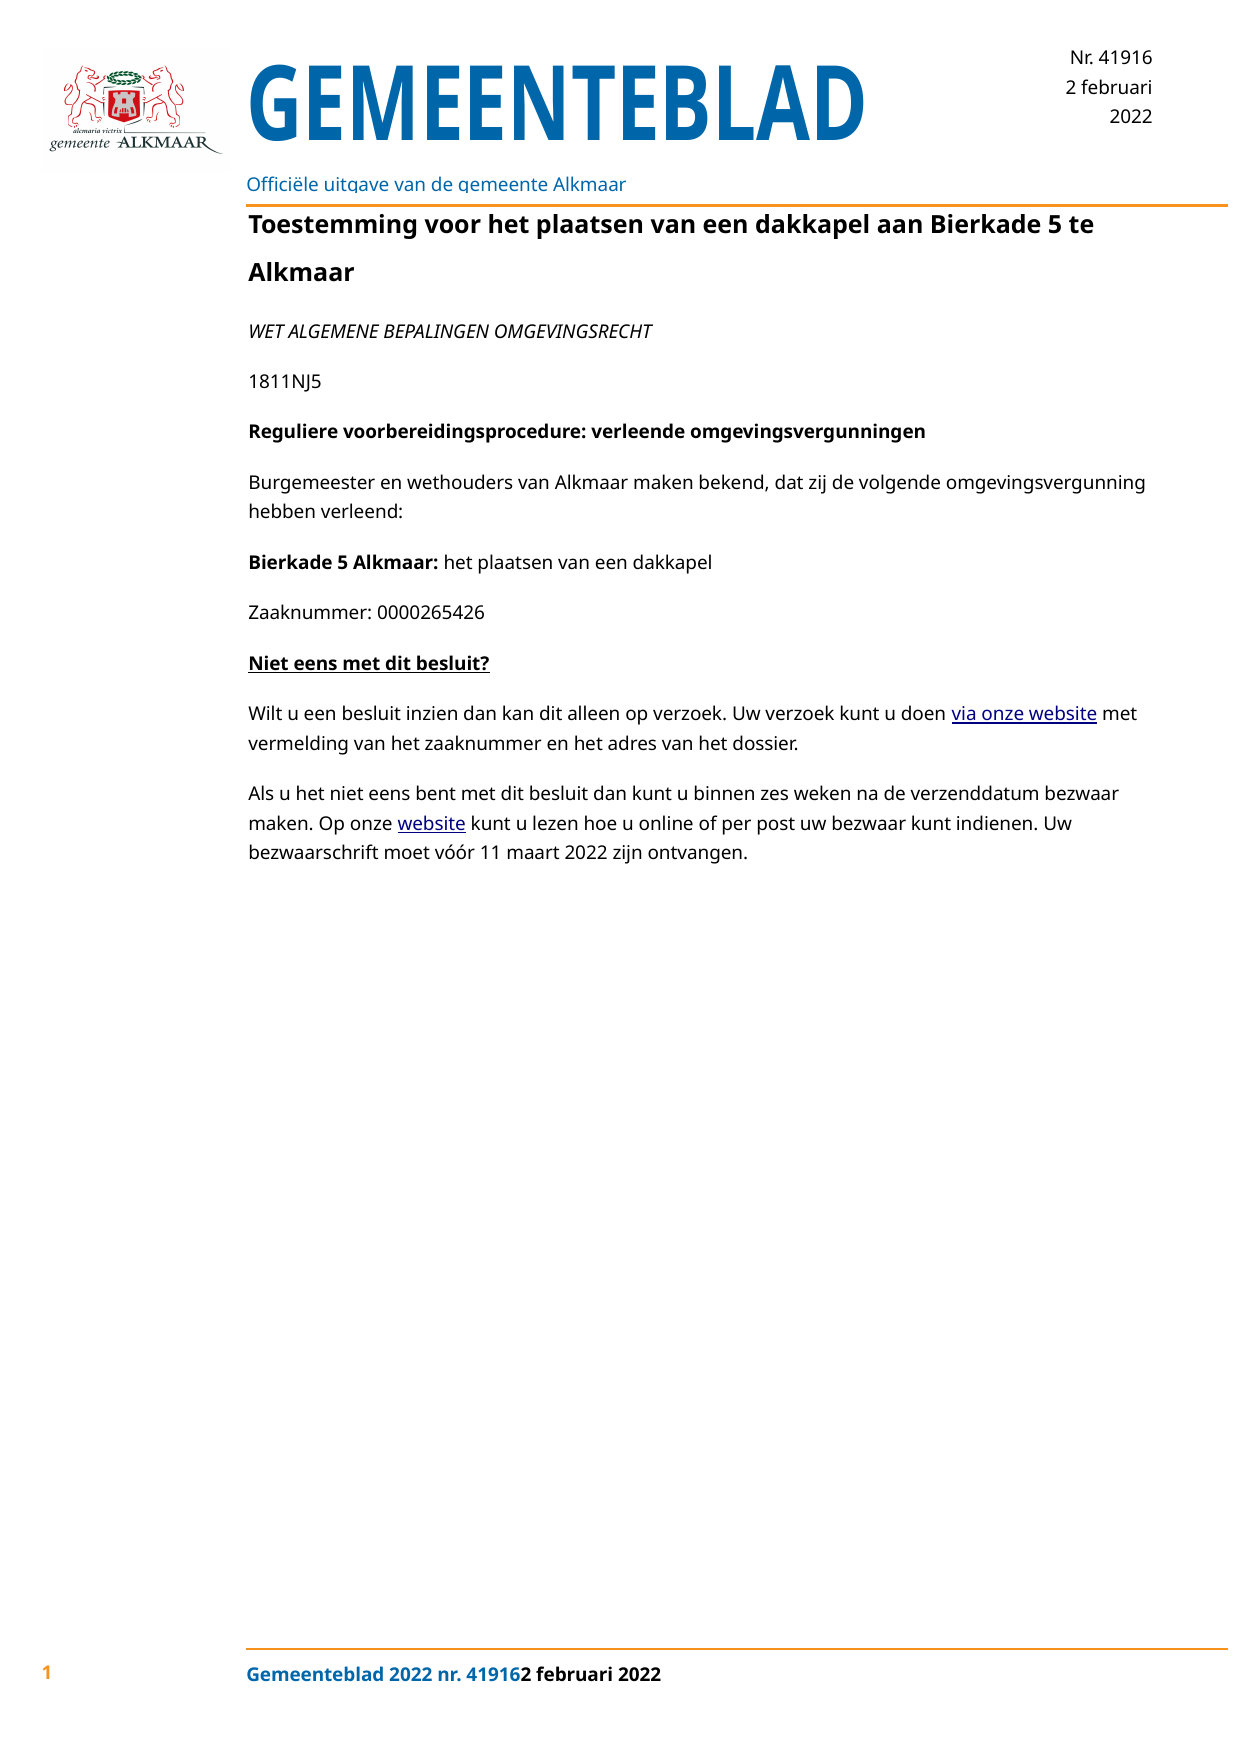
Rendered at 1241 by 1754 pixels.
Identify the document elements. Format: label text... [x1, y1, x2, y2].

text Zaaknummer: 0000265426 [248, 599, 1152, 625]
text Reguliere voorbereidingsprocedure: verleende omgevingsvergunningen [248, 419, 1152, 444]
text Niet eens met dit besluit? [248, 650, 1152, 676]
text Als u het niet eens bent met dit besluit dan kunt u binnen zes weken na de verzenddatum bezwaar maken. Op onze website kunt u lezen hoe u online of per post uw bezwaar kunt indienen. Uw bezwaarschrift moet vóór 11 maart 2022 zijn ontvangen. [248, 780, 1152, 865]
text Toestemming voor het plaatsen van een dakkapel aan Bierkade 5 te Alkmaar [248, 207, 1152, 288]
text Burgemeester en wethouders van Alkmaar maken bekend, dat zij de volgende omgevingsvergunning hebben verleend: [248, 469, 1152, 524]
text WET ALGEMENE BEPALINGEN OMGEVINGSRECHT [248, 318, 1152, 344]
text 1811NJ5 [248, 368, 1152, 394]
text Bierkade 5 Alkmaar: het plaatsen van een dakkapel [248, 549, 1152, 575]
text Wilt u een besluit inzien dan kan dit alleen op verzoek. Uw verzoek kunt u doen via onze website met vermelding van het zaaknummer en het adres van het dossier. [248, 700, 1152, 756]
picture [41, 47, 231, 172]
